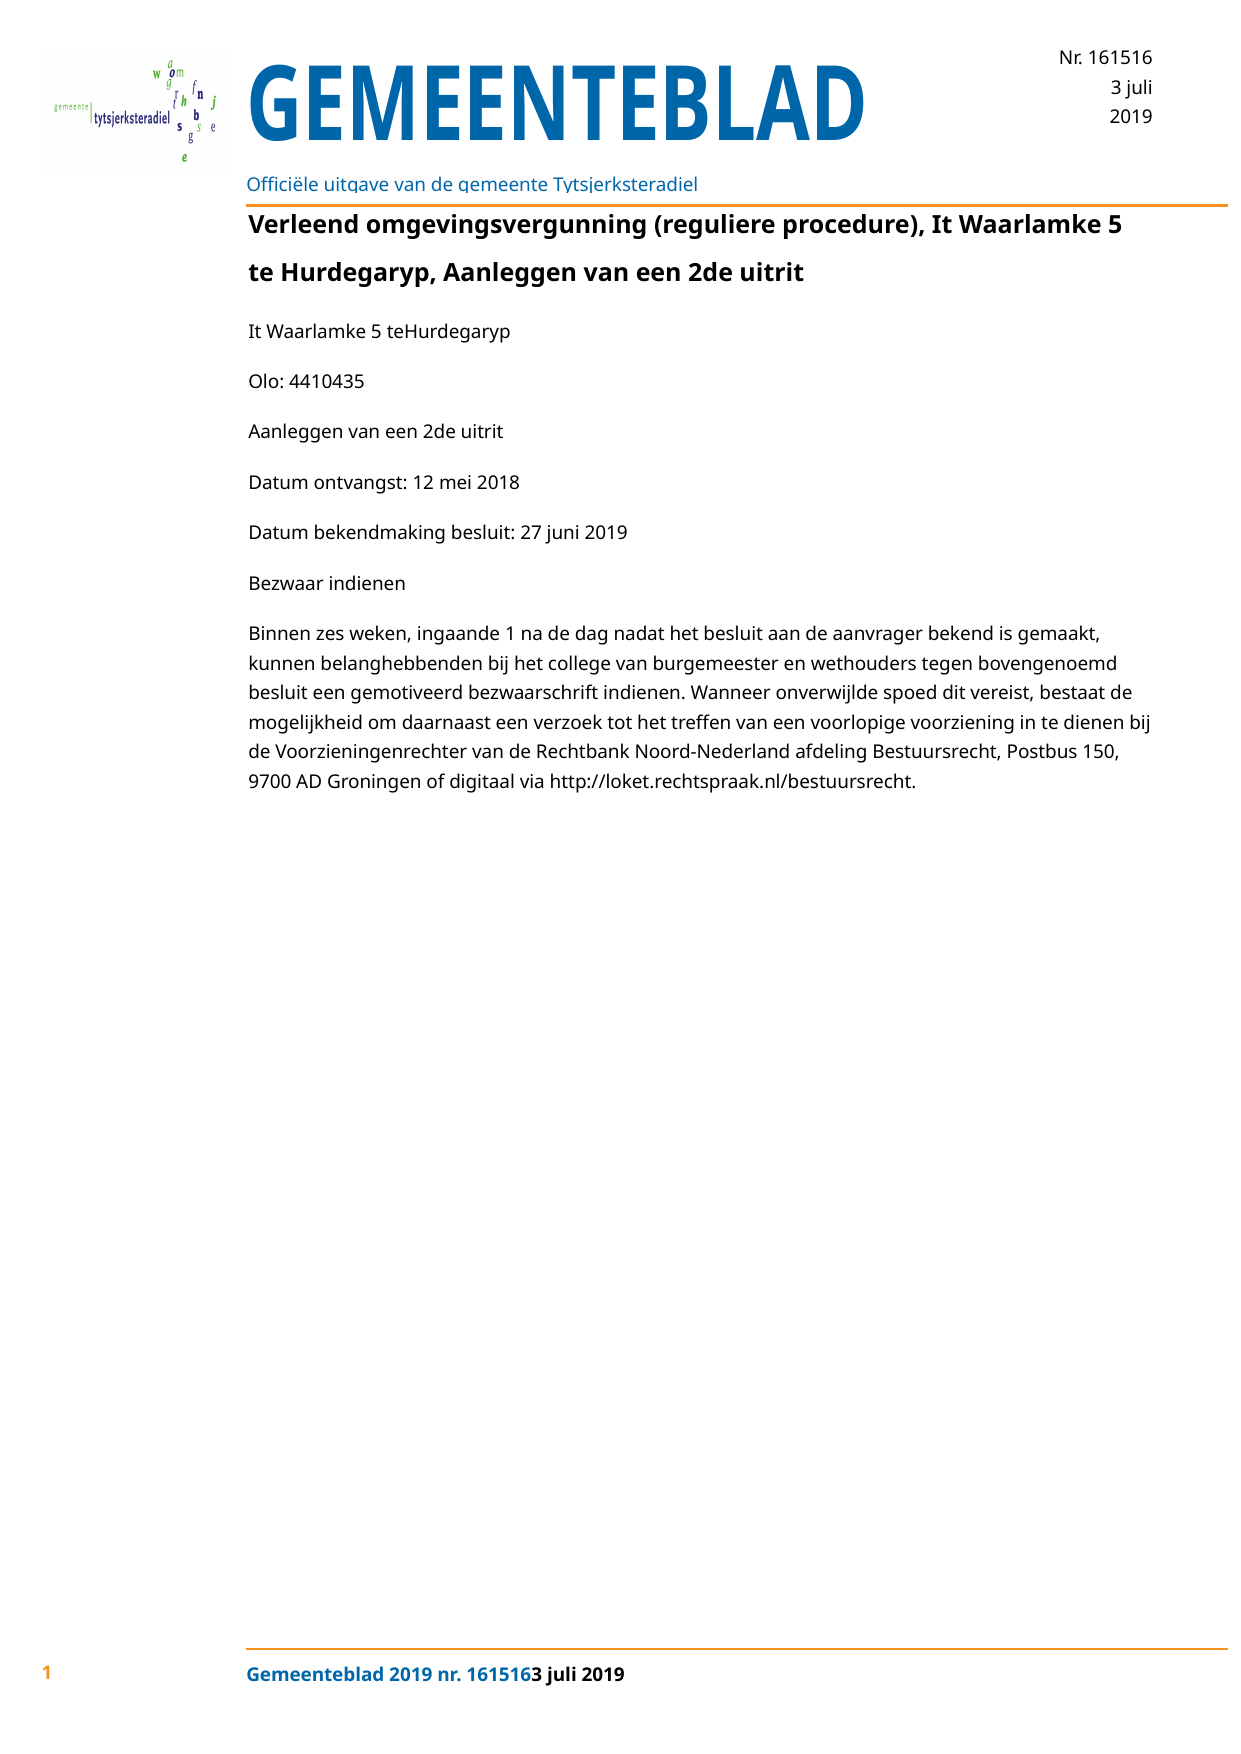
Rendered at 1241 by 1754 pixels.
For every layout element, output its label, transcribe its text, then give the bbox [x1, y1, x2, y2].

text Olo: 4410435 [248, 368, 1152, 394]
text Datum bekendmaking besluit: 27 juni 2019 [248, 519, 1152, 545]
text Binnen zes weken, ingaande 1 na de dag nadat het besluit aan de aanvrager bekend is gemaakt, kunnen belanghebbenden bij het college van burgemeester en wethouders tegen bovengenoemd besluit een gemotiveerd bezwaarschrift indienen. Wanneer onverwijlde spoed dit vereist, bestaat de mogelijkheid om daarnaast een verzoek tot het treffen van een voorlopige voorziening in te dienen bij de Voorzieningenrechter van de Rechtbank Noord-Nederland afdeling Bestuursrecht, Postbus 150, 9700 AD Groningen of digitaal via http://loket.rechtspraak.nl/bestuursrecht. [248, 620, 1152, 794]
picture [41, 47, 231, 172]
text Verleend omgevingsvergunning (reguliere procedure), It Waarlamke 5 te Hurdegaryp, Aanleggen van een 2de uitrit [248, 207, 1152, 288]
text Aanleggen van een 2de uitrit [248, 419, 1152, 444]
text Datum ontvangst: 12 mei 2018 [248, 469, 1152, 495]
text Bezwaar indienen [248, 570, 1152, 596]
text It Waarlamke 5 teHurdegaryp [248, 318, 1152, 344]
